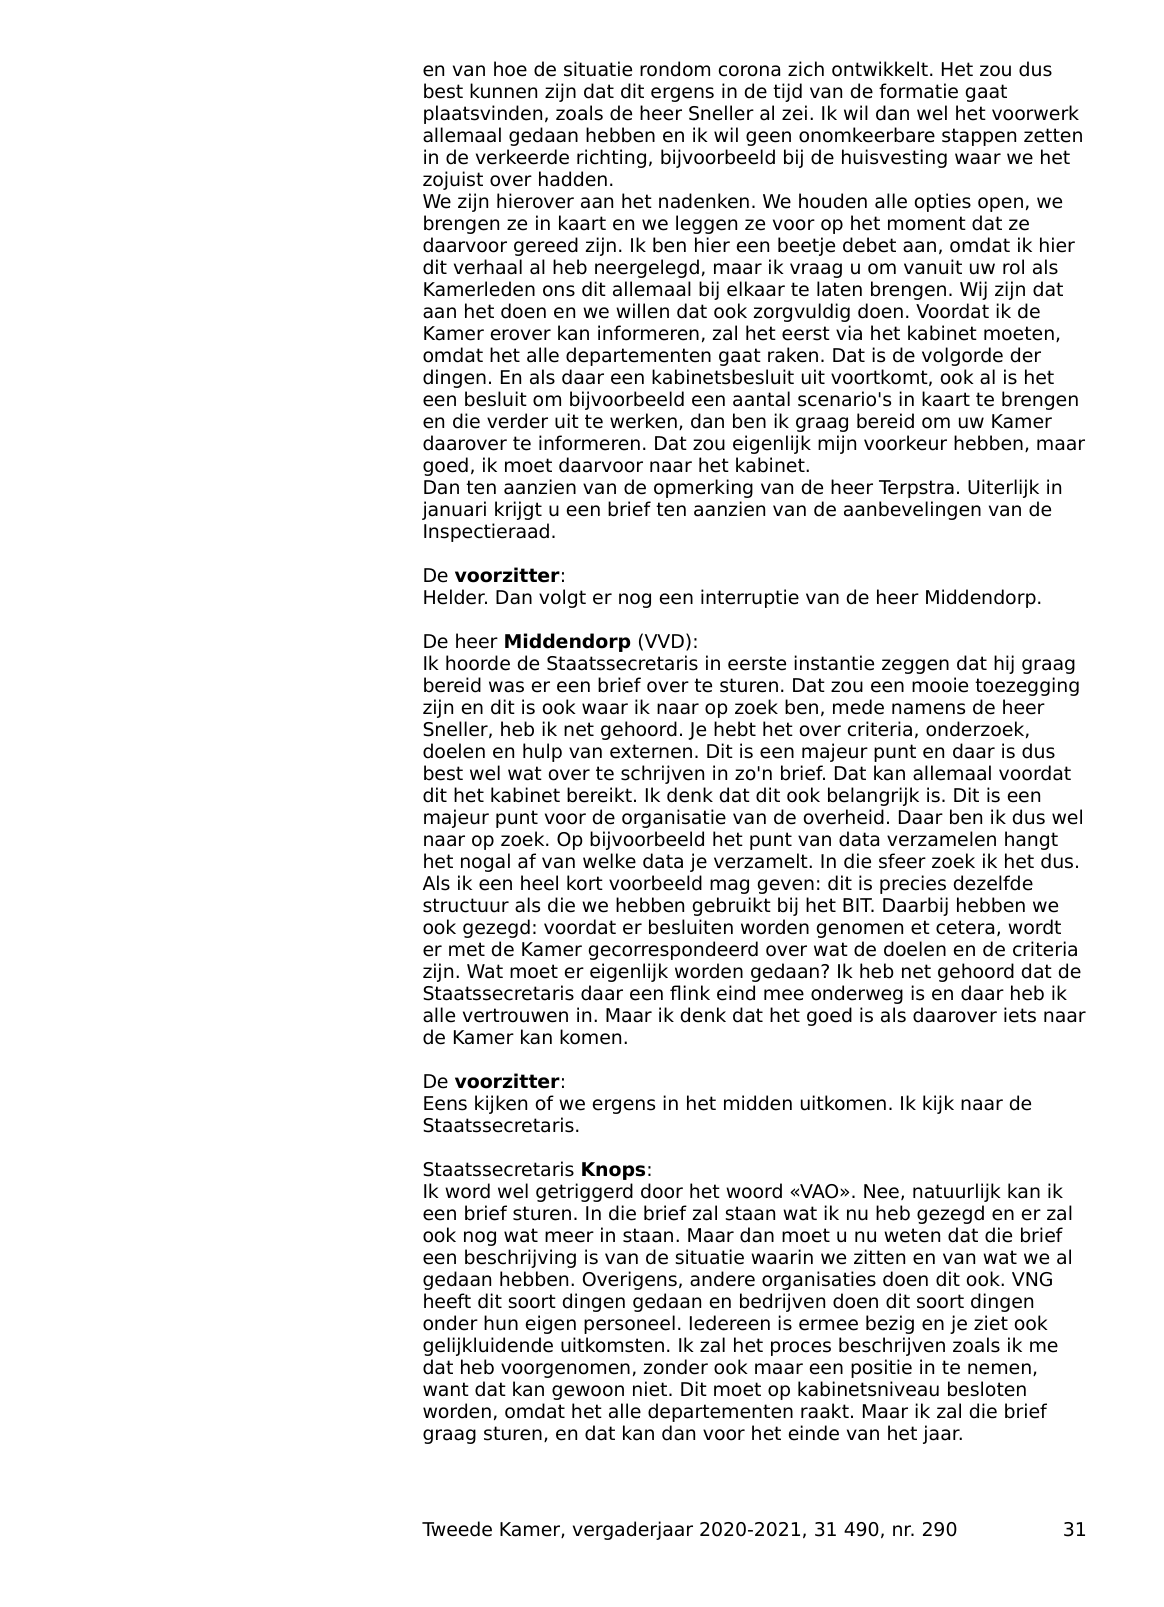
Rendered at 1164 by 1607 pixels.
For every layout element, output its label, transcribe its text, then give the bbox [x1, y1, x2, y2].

text De voorzitter: [422, 565, 1087, 587]
text Ik word wel getriggerd door het woord «VAO». Nee, natuurlijk kan ik een brief sturen. In die brief zal staan wat ik nu heb gezegd en er zal ook nog wat meer in staan. Maar dan moet u nu weten dat die brief een beschrijving is van de situatie waarin we zitten en van wat we al gedaan hebben. Overigens, andere organisaties doen dit ook. VNG heeft dit soort dingen gedaan en bedrijven doen dit soort dingen onder hun eigen personeel. Iedereen is ermee bezig en je ziet ook gelijkluidende uitkomsten. Ik zal het proces beschrijven zoals ik me dat heb voorgenomen, zonder ook maar een positie in te nemen, want dat kan gewoon niet. Dit moet op kabinetsniveau besloten worden, omdat het alle departementen raakt. Maar ik zal die brief graag sturen, en dat kan dan voor het einde van het jaar. [422, 1181, 1087, 1444]
text Eens kijken of we ergens in het midden uitkomen. Ik kijk naar de Staatssecretaris. [422, 1093, 1087, 1137]
text We zijn hierover aan het nadenken. We houden alle opties open, we brengen ze in kaart en we leggen ze voor op het moment dat ze daarvoor gereed zijn. Ik ben hier een beetje debet aan, omdat ik hier dit verhaal al heb neergelegd, maar ik vraag u om vanuit uw rol als Kamerleden ons dit allemaal bij elkaar te laten brengen. Wij zijn dat aan het doen en we willen dat ook zorgvuldig doen. Voordat ik de Kamer erover kan informeren, zal het eerst via het kabinet moeten, omdat het alle departementen gaat raken. Dat is de volgorde der dingen. En als daar een kabinetsbesluit uit voortkomt, ook al is het een besluit om bijvoorbeeld een aantal scenario's in kaart te brengen en die verder uit te werken, dan ben ik graag bereid om uw Kamer daarover te informeren. Dat zou eigenlijk mijn voorkeur hebben, maar goed, ik moet daarvoor naar het kabinet. [422, 191, 1087, 477]
text en van hoe de situatie rondom corona zich ontwikkelt. Het zou dus best kunnen zijn dat dit ergens in de tijd van de formatie gaat plaatsvinden, zoals de heer Sneller al zei. Ik wil dan wel het voorwerk allemaal gedaan hebben en ik wil geen onomkeerbare stappen zetten in de verkeerde richting, bijvoorbeeld bij de huisvesting waar we het zojuist over hadden. [422, 59, 1087, 191]
text Ik hoorde de Staatssecretaris in eerste instantie zeggen dat hij graag bereid was er een brief over te sturen. Dat zou een mooie toezegging zijn en dit is ook waar ik naar op zoek ben, mede namens de heer Sneller, heb ik net gehoord. Je hebt het over criteria, onderzoek, doelen en hulp van externen. Dit is een majeur punt en daar is dus best wel wat over te schrijven in zo'n brief. Dat kan allemaal voordat dit het kabinet bereikt. Ik denk dat dit ook belangrijk is. Dit is een majeur punt voor de organisatie van de overheid. Daar ben ik dus wel naar op zoek. Op bijvoorbeeld het punt van data verzamelen hangt het nogal af van welke data je verzamelt. In die sfeer zoek ik het dus. [422, 653, 1087, 873]
text De heer Middendorp (VVD): [422, 631, 1087, 653]
text Als ik een heel kort voorbeeld mag geven: dit is precies dezelfde structuur als die we hebben gebruikt bij het BIT. Daarbij hebben we ook gezegd: voordat er besluiten worden genomen et cetera, wordt er met de Kamer gecorrespondeerd over wat de doelen en de criteria zijn. Wat moet er eigenlijk worden gedaan? Ik heb net gehoord dat de Staatssecretaris daar een flink eind mee onderweg is en daar heb ik alle vertrouwen in. Maar ik denk dat het goed is als daarover iets naar de Kamer kan komen. [422, 873, 1087, 1048]
text Staatssecretaris Knops: [422, 1159, 1087, 1181]
text Dan ten aanzien van de opmerking van de heer Terpstra. Uiterlijk in januari krijgt u een brief ten aanzien van de aanbevelingen van de Inspectieraad. [422, 477, 1087, 543]
text De voorzitter: [422, 1071, 1087, 1093]
text Helder. Dan volgt er nog een interruptie van de heer Middendorp. [422, 587, 1087, 609]
